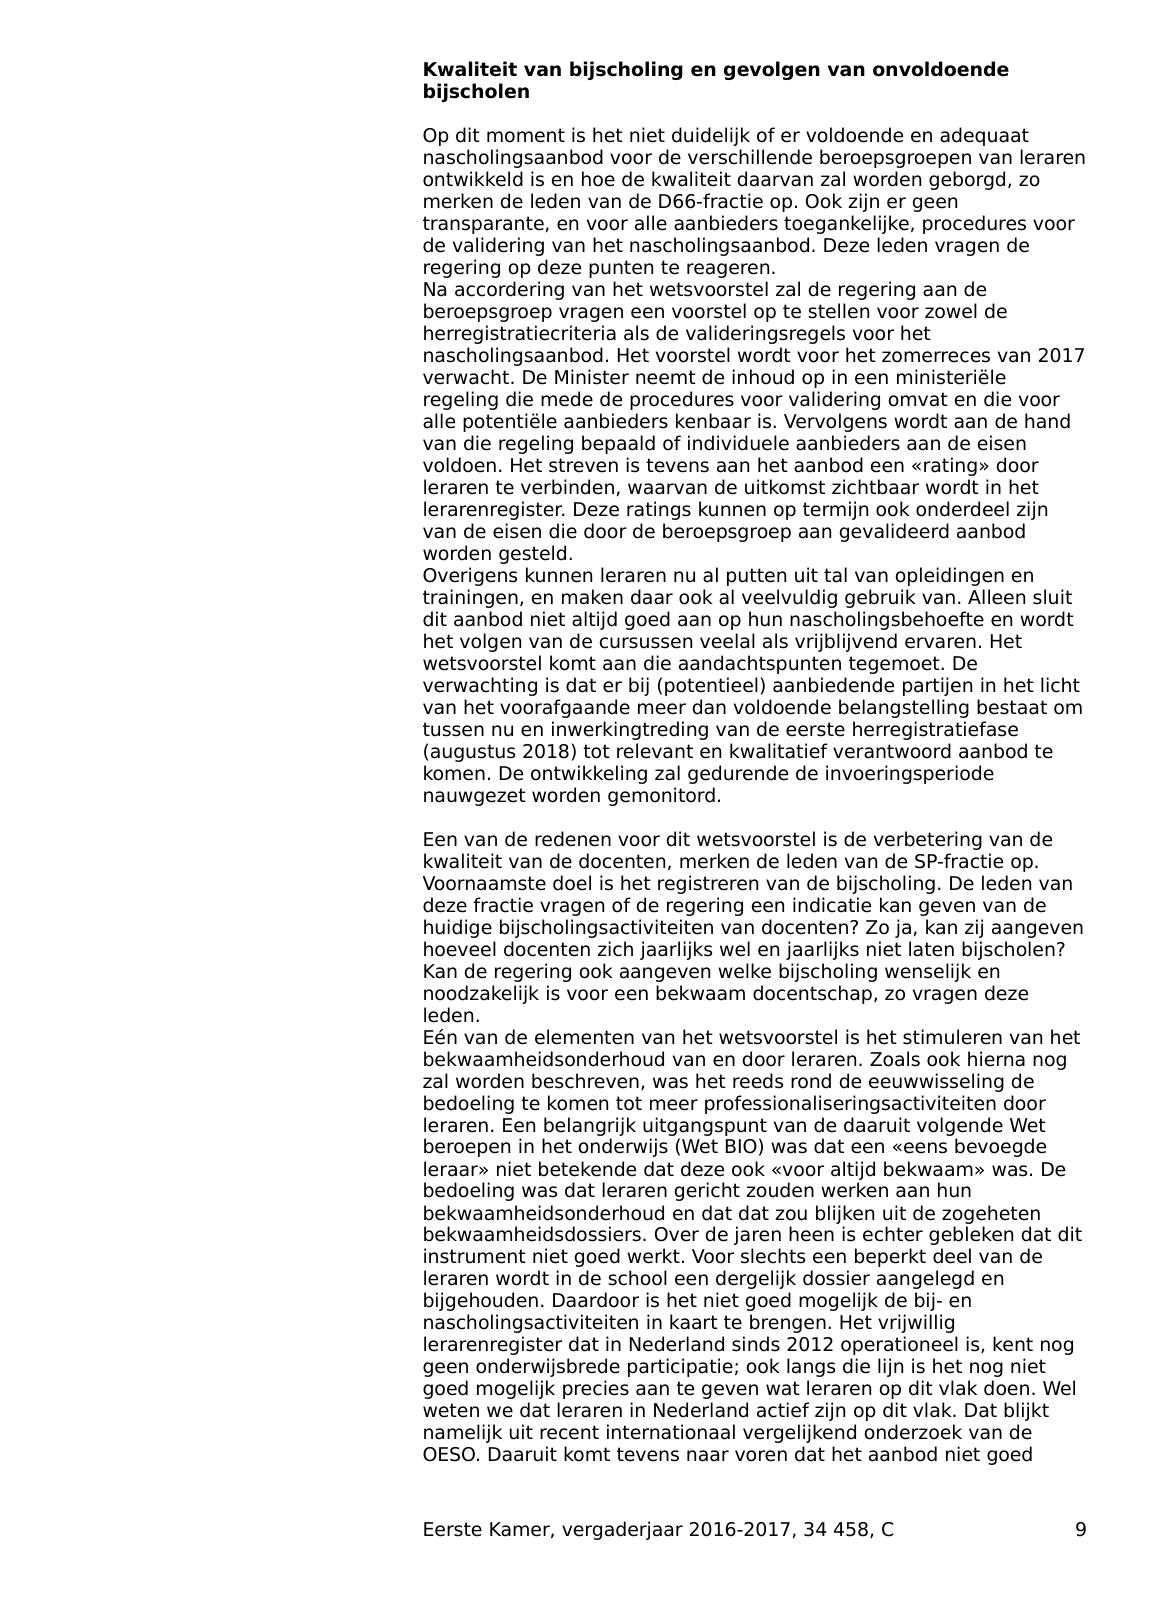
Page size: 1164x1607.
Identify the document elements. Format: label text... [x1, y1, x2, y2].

subtitle Kwaliteit van bijscholing en gevolgen van onvoldoende bijscholen [422, 59, 1087, 103]
text Overigens kunnen leraren nu al putten uit tal van opleidingen en trainingen, en maken daar ook al veelvuldig gebruik van. Alleen sluit dit aanbod niet altijd goed aan op hun nascholingsbehoefte en wordt het volgen van de cursussen veelal als vrijblijvend ervaren. Het wetsvoorstel komt aan die aandachtspunten tegemoet. De verwachting is dat er bij (potentieel) aanbiedende partijen in het licht van het voorafgaande meer dan voldoende belangstelling bestaat om tussen nu en inwerkingtreding van de eerste herregistratiefase (augustus 2018) tot relevant en kwalitatief verantwoord aanbod te komen. De ontwikkeling zal gedurende de invoeringsperiode nauwgezet worden gemonitord. [422, 565, 1087, 807]
text Een van de redenen voor dit wetsvoorstel is de verbetering van de kwaliteit van de docenten, merken de leden van de SP-fractie op. Voornaamste doel is het registreren van de bijscholing. De leden van deze fractie vragen of de regering een indicatie kan geven van de huidige bijscholingsactiviteiten van docenten? Zo ja, kan zij aangeven hoeveel docenten zich jaarlijks wel en jaarlijks niet laten bijscholen? Kan de regering ook aangeven welke bijscholing wenselijk en noodzakelijk is voor een bekwaam docentschap, zo vragen deze leden. [422, 829, 1087, 1027]
text Na accordering van het wetsvoorstel zal de regering aan de beroepsgroep vragen een voorstel op te stellen voor zowel de herregistratiecriteria als de valideringsregels voor het nascholingsaanbod. Het voorstel wordt voor het zomerreces van 2017 verwacht. De Minister neemt de inhoud op in een ministeriële regeling die mede de procedures voor validering omvat en die voor alle potentiële aanbieders kenbaar is. Vervolgens wordt aan de hand van die regeling bepaald of individuele aanbieders aan de eisen voldoen. Het streven is tevens aan het aanbod een «rating» door leraren te verbinden, waarvan de uitkomst zichtbaar wordt in het lerarenregister. Deze ratings kunnen op termijn ook onderdeel zijn van de eisen die door de beroepsgroep aan gevalideerd aanbod worden gesteld. [422, 279, 1087, 565]
text Op dit moment is het niet duidelijk of er voldoende en adequaat nascholingsaanbod voor de verschillende beroepsgroepen van leraren ontwikkeld is en hoe de kwaliteit daarvan zal worden geborgd, zo merken de leden van de D66-fractie op. Ook zijn er geen transparante, en voor alle aanbieders toegankelijke, procedures voor de validering van het nascholingsaanbod. Deze leden vragen de regering op deze punten te reageren. [422, 125, 1087, 279]
text Eén van de elementen van het wetsvoorstel is het stimuleren van het bekwaamheidsonderhoud van en door leraren. Zoals ook hierna nog zal worden beschreven, was het reeds rond de eeuwwisseling de bedoeling te komen tot meer professionaliseringsactiviteiten door leraren. Een belangrijk uitgangspunt van de daaruit volgende Wet beroepen in het onderwijs (Wet BIO) was dat een «eens bevoegde leraar» niet betekende dat deze ook «voor altijd bekwaam» was. De bedoeling was dat leraren gericht zouden werken aan hun bekwaamheidsonderhoud en dat dat zou blijken uit de zogeheten bekwaamheidsdossiers. Over de jaren heen is echter gebleken dat dit instrument niet goed werkt. Voor slechts een beperkt deel van de leraren wordt in de school een dergelijk dossier aangelegd en bijgehouden. Daardoor is het niet goed mogelijk de bij- en nascholingsactiviteiten in kaart te brengen. Het vrijwillig lerarenregister dat in Nederland sinds 2012 operationeel is, kent nog geen onderwijsbrede participatie; ook langs die lijn is het nog niet goed mogelijk precies aan te geven wat leraren op dit vlak doen. Wel weten we dat leraren in Nederland actief zijn op dit vlak. Dat blijkt namelijk uit recent internationaal vergelijkend onderzoek van de OESO. Daaruit komt tevens naar voren dat het aanbod niet goed [422, 1027, 1087, 1466]
